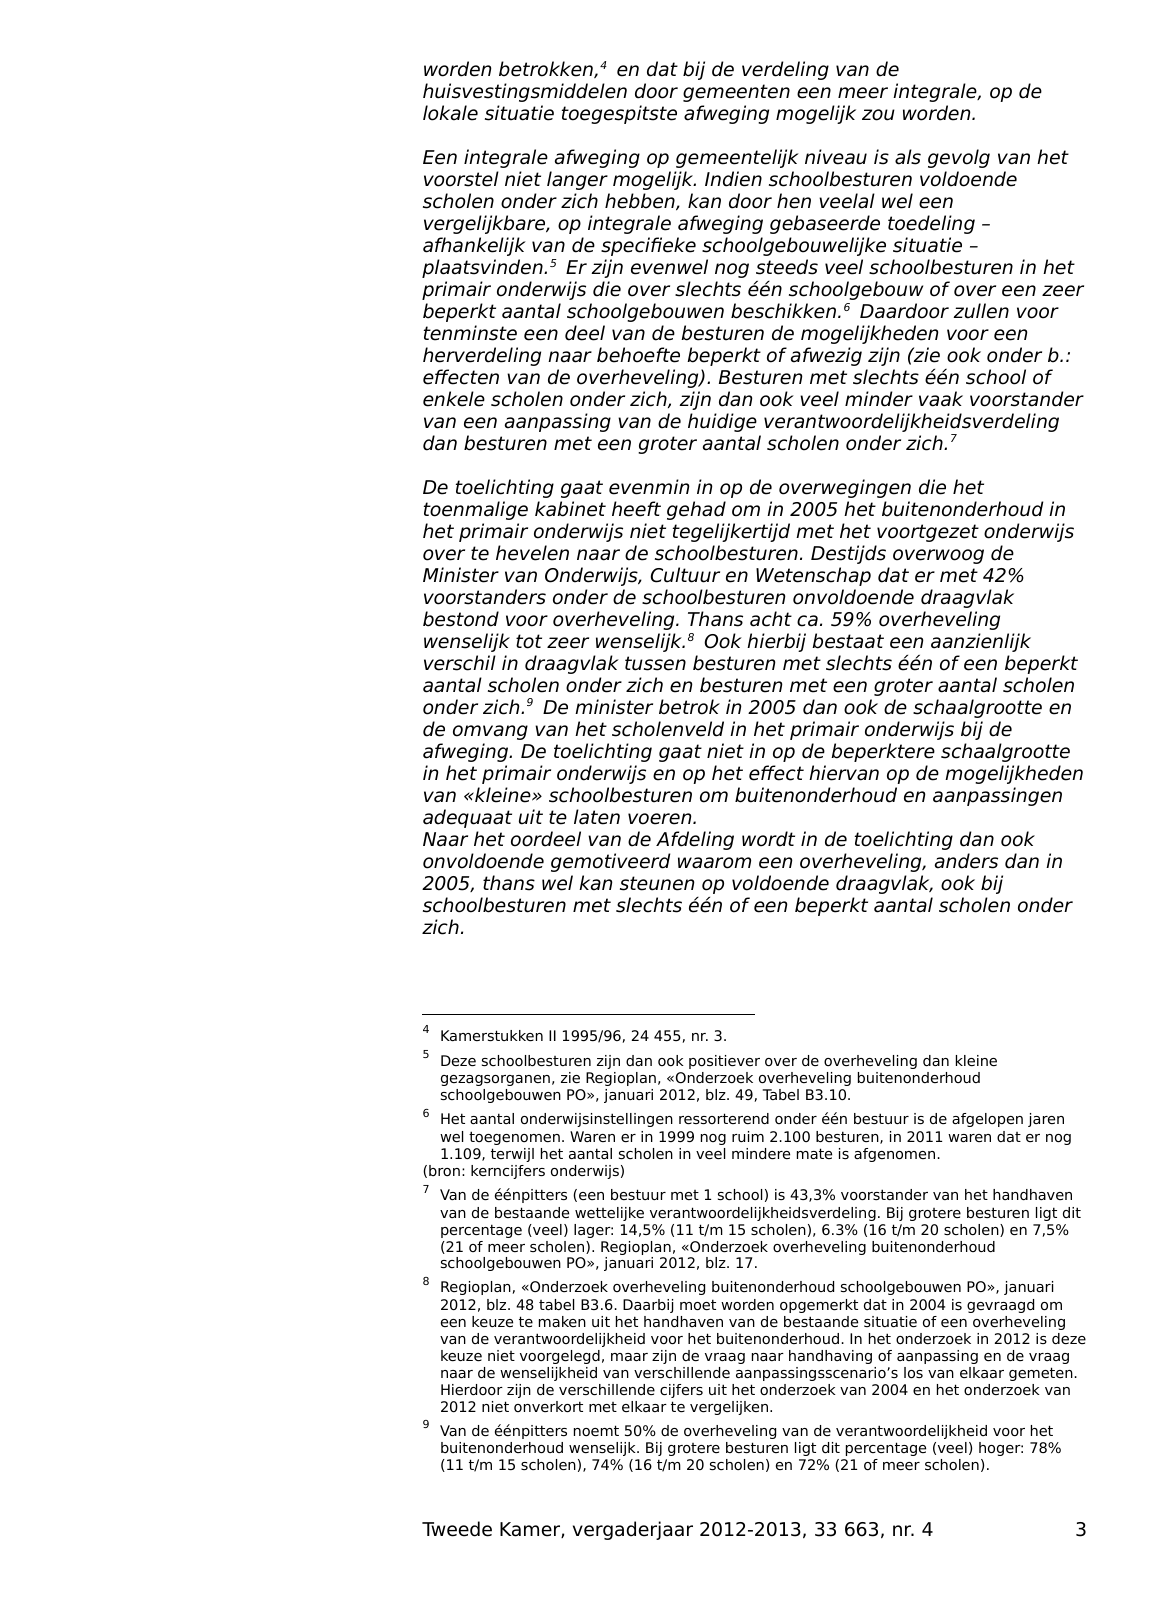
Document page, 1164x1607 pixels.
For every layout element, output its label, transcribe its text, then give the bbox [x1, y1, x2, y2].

text Van de éénpitters noemt 50% de overheveling van de verantwoordelijkheid voor het buitenonderhoud wenselijk. Bij grotere besturen ligt dit percentage (veel) hoger: 78% (11 t/m 15 scholen), 74% (16 t/m 20 scholen) en 72% (21 of meer scholen). [422, 1418, 1087, 1474]
text Naar het oordeel van de Afdeling wordt in de toelichting dan ook onvoldoende gemotiveerd waarom een overheveling, anders dan in 2005, thans wel kan steunen op voldoende draagvlak, ook bij schoolbesturen met slechts één of een beperkt aantal scholen onder zich. [422, 829, 1087, 939]
text Een integrale afweging op gemeentelijk niveau is als gevolg van het voorstel niet langer mogelijk. Indien schoolbesturen voldoende scholen onder zich hebben, kan door hen veelal wel een vergelijkbare, op integrale afweging gebaseerde toedeling – afhankelijk van de specifieke schoolgebouwelijke situatie – plaatsvinden. Er zijn evenwel nog steeds veel schoolbesturen in het primair onderwijs die over slechts één schoolgebouw of over een zeer beperkt aantal schoolgebouwen beschikken. Daardoor zullen voor tenminste een deel van de besturen de mogelijkheden voor een herverdeling naar behoefte beperkt of afwezig zijn (zie ook onder b.: effecten van de overheveling). Besturen met slechts één school of enkele scholen onder zich, zijn dan ook veel minder vaak voorstander van een aanpassing van de huidige verantwoordelijkheidsverdeling dan besturen met een groter aantal scholen onder zich. [422, 147, 1087, 455]
text Van de éénpitters (een bestuur met 1 school) is 43,3% voorstander van het handhaven van de bestaande wettelijke verantwoordelijkheidsverdeling. Bij grotere besturen ligt dit percentage (veel) lager: 14,5% (11 t/m 15 scholen), 6.3% (16 t/m 20 scholen) en 7,5% (21 of meer scholen). Regioplan, «Onderzoek overheveling buitenonderhoud schoolgebouwen PO», januari 2012, blz. 17. [422, 1183, 1087, 1272]
text (bron: kerncijfers onderwijs) [422, 1163, 1087, 1180]
text Kamerstukken II 1995/96, 24 455, nr. 3. [422, 1023, 1087, 1046]
text Het aantal onderwijsinstellingen ressorterend onder één bestuur is de afgelopen jaren wel toegenomen. Waren er in 1999 nog ruim 2.100 besturen, in 2011 waren dat er nog 1.109, terwijl het aantal scholen in veel mindere mate is afgenomen. [422, 1107, 1087, 1163]
text Regioplan, «Onderzoek overheveling buitenonderhoud schoolgebouwen PO», januari 2012, blz. 48 tabel B3.6. Daarbij moet worden opgemerkt dat in 2004 is gevraagd om een keuze te maken uit het handhaven van de bestaande situatie of een overheveling van de verantwoordelijkheid voor het buitenonderhoud. In het onderzoek in 2012 is deze keuze niet voorgelegd, maar zijn de vraag naar handhaving of aanpassing en de vraag naar de wenselijkheid van verschillende aanpassingsscenario’s los van elkaar gemeten. Hierdoor zijn de verschillende cijfers uit het onderzoek van 2004 en het onderzoek van 2012 niet onverkort met elkaar te vergelijken. [422, 1275, 1087, 1416]
text De toelichting gaat evenmin in op de overwegingen die het toenmalige kabinet heeft gehad om in 2005 het buitenonderhoud in het primair onderwijs niet tegelijkertijd met het voortgezet onderwijs over te hevelen naar de schoolbesturen. Destijds overwoog de Minister van Onderwijs, Cultuur en Wetenschap dat er met 42% voorstanders onder de schoolbesturen onvoldoende draagvlak bestond voor overheveling. Thans acht ca. 59% overheveling wenselijk tot zeer wenselijk. Ook hierbij bestaat een aanzienlijk verschil in draagvlak tussen besturen met slechts één of een beperkt aantal scholen onder zich en besturen met een groter aantal scholen onder zich. De minister betrok in 2005 dan ook de schaalgrootte en de omvang van het scholenveld in het primair onderwijs bij de afweging. De toelichting gaat niet in op de beperktere schaalgrootte in het primair onderwijs en op het effect hiervan op de mogelijkheden van «kleine» schoolbesturen om buitenonderhoud en aanpassingen adequaat uit te laten voeren. [422, 477, 1087, 829]
text Deze schoolbesturen zijn dan ook positiever over de overheveling dan kleine gezagsorganen, zie Regioplan, «Onderzoek overheveling buitenonderhoud schoolgebouwen PO», januari 2012, blz. 49, Tabel B3.10. [422, 1048, 1087, 1104]
text worden betrokken, en dat bij de verdeling van de huisvestingsmiddelen door gemeenten een meer integrale, op de lokale situatie toegespitste afweging mogelijk zou worden. [422, 59, 1087, 125]
